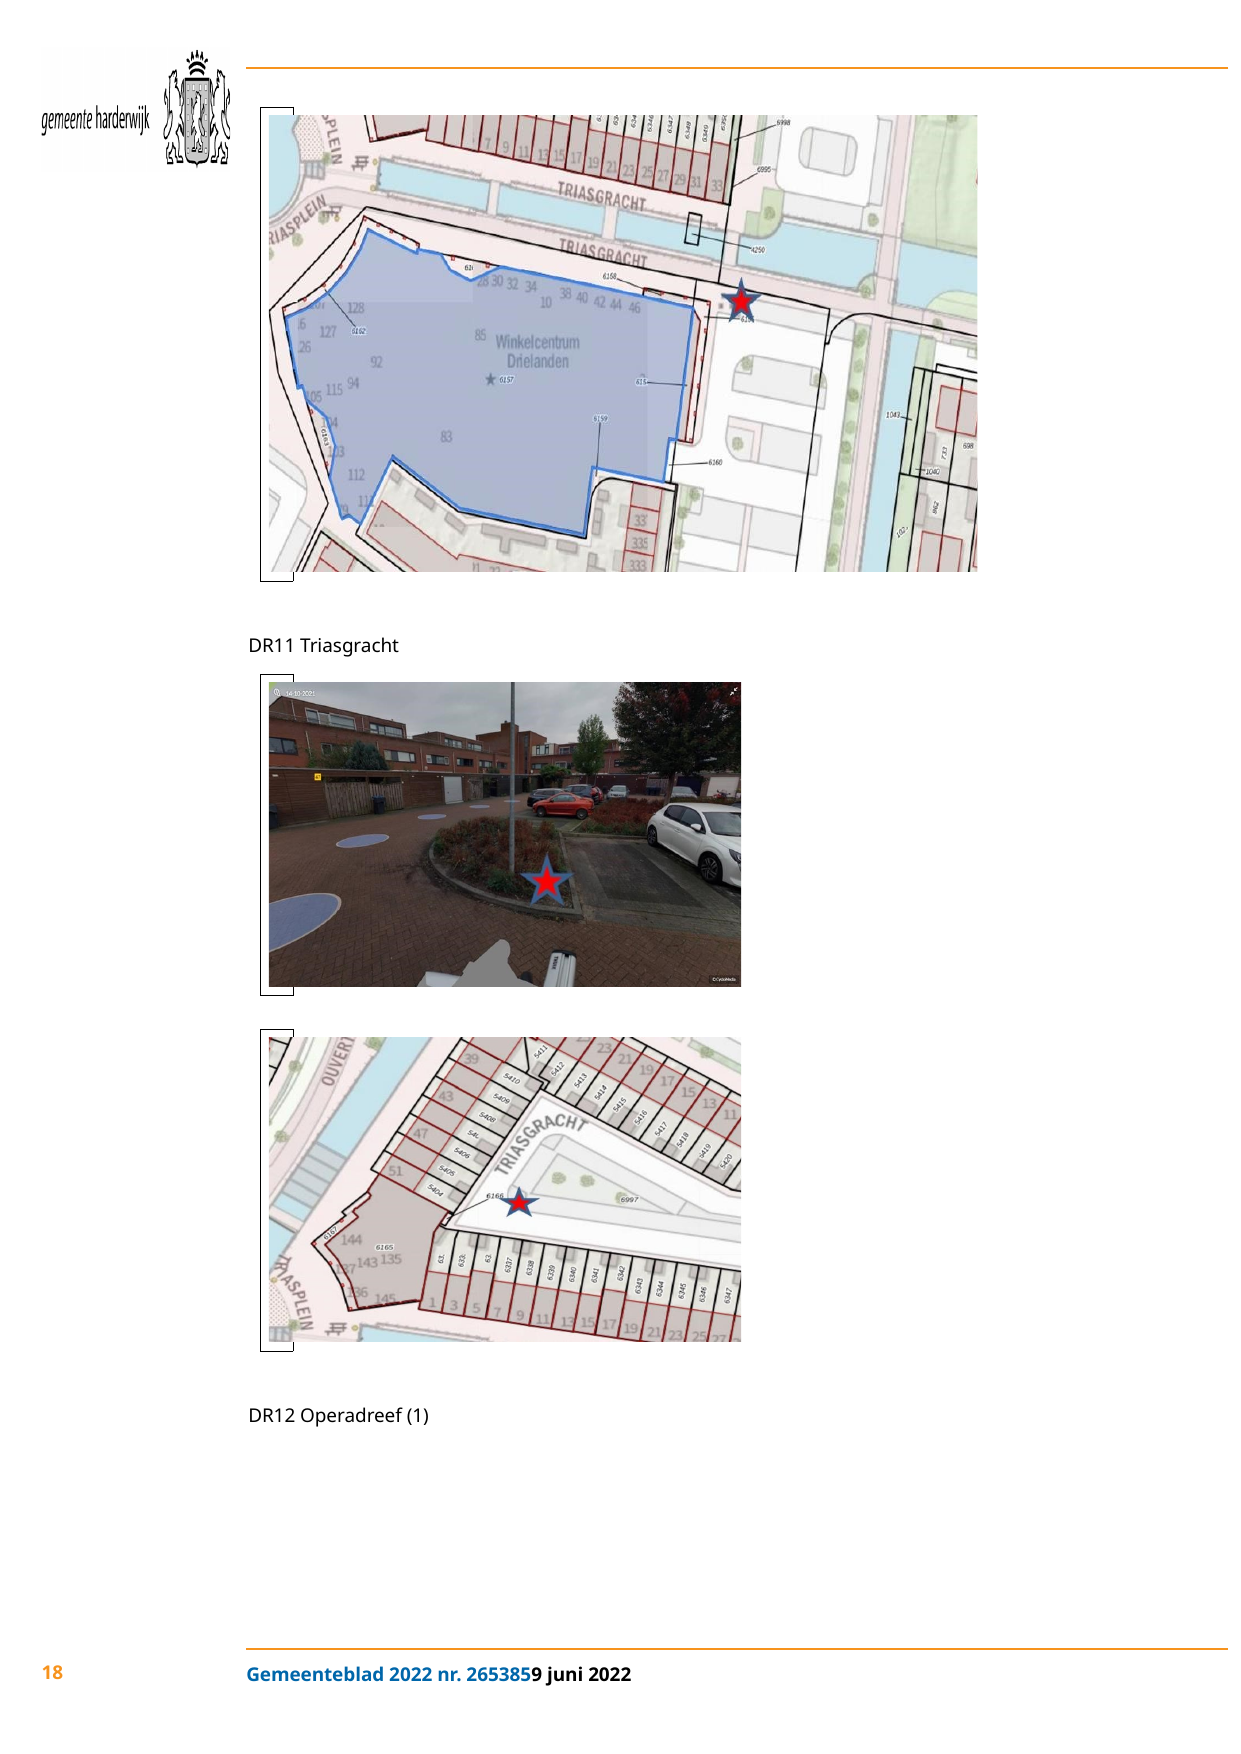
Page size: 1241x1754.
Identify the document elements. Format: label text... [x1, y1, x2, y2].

picture [268, 115, 978, 572]
picture [268, 682, 742, 987]
text DR12 Operadreef (1) [248, 1402, 1152, 1427]
picture [41, 47, 231, 172]
picture [268, 1037, 742, 1342]
text DR11 Triasgracht [248, 632, 1152, 658]
